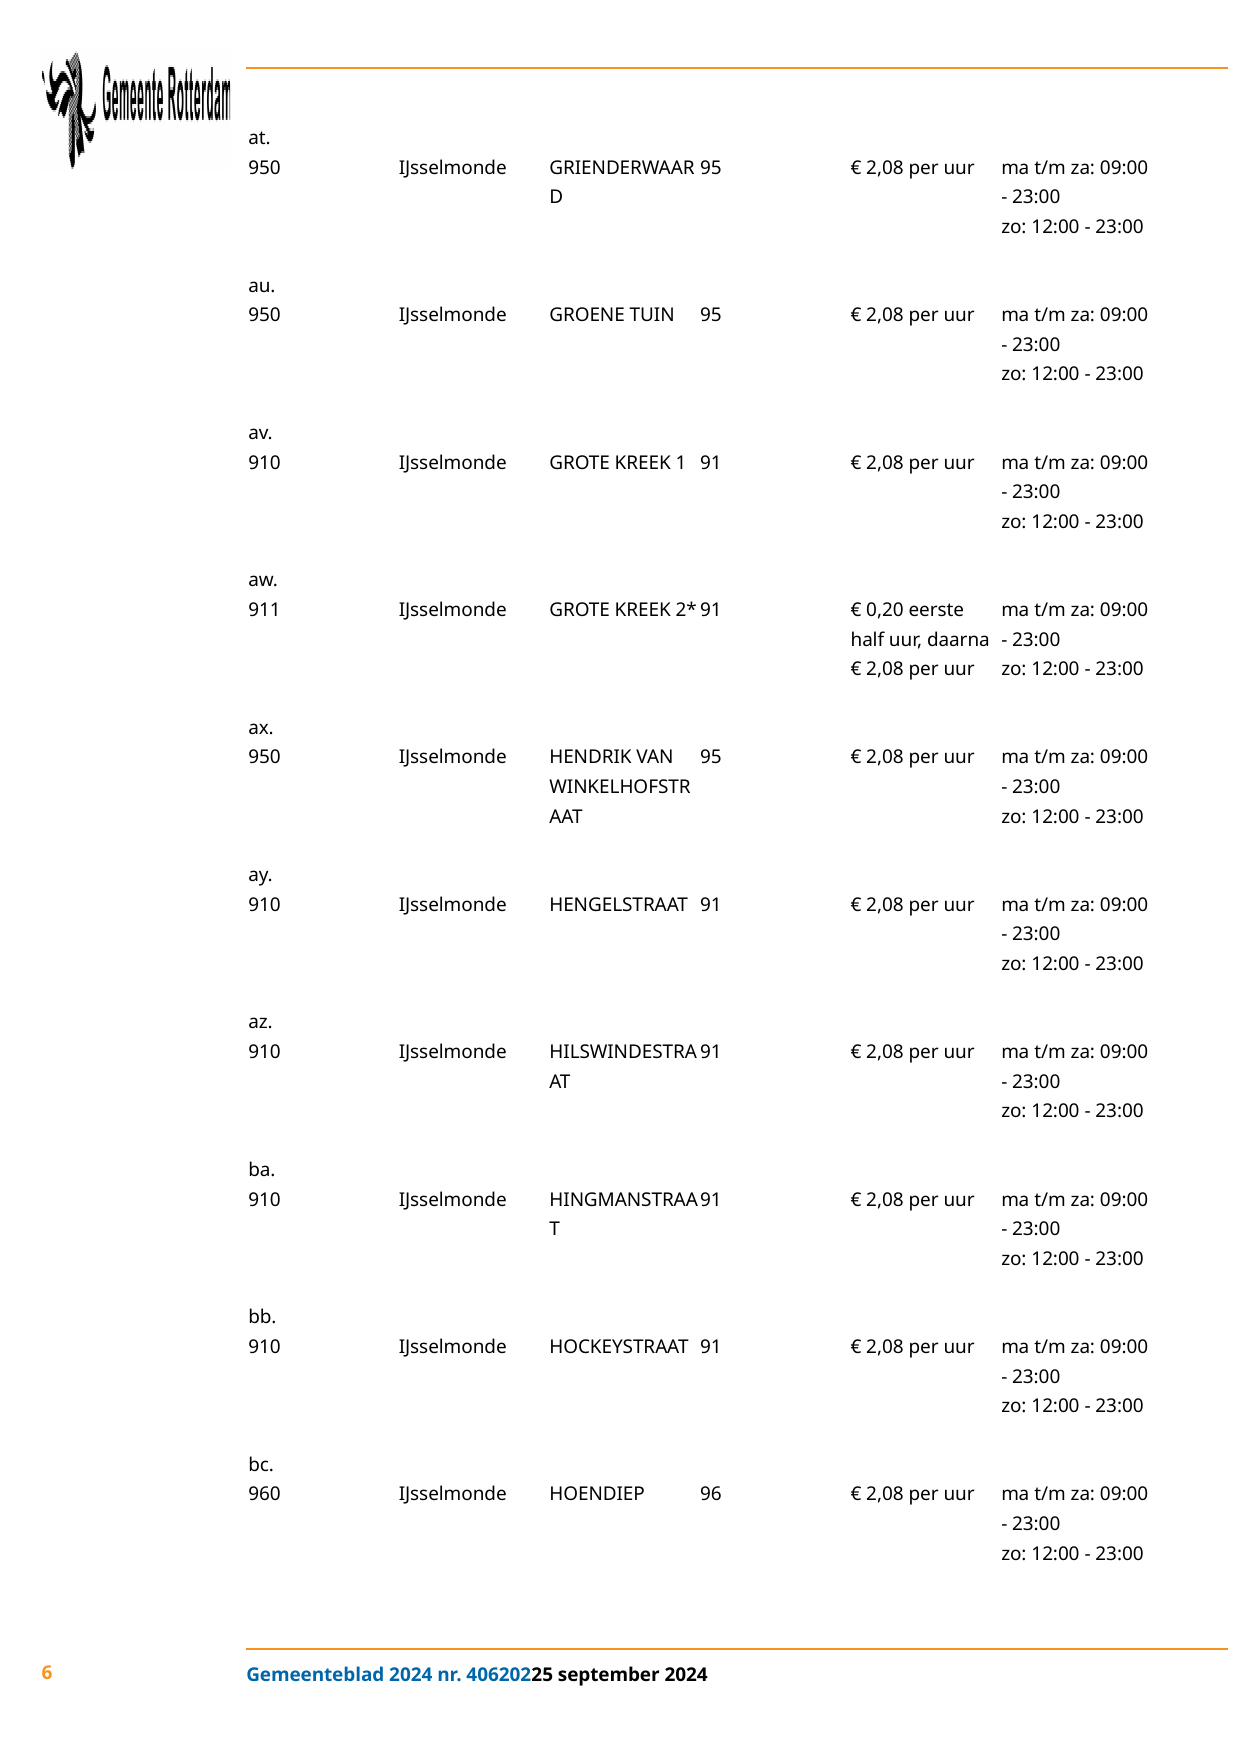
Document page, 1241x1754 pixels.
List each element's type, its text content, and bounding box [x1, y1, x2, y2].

table_header € 2,08 per uur [850, 1333, 1001, 1418]
table_header IJsselmonde [399, 1039, 549, 1123]
table_header € 2,08 per uur [850, 154, 1001, 239]
table_header ma t/m za: 09:00 - 23:00 zo: 12:00 - 23:00 [1001, 596, 1152, 681]
table_header 96 [700, 1481, 850, 1566]
table_header 95 [700, 744, 850, 828]
table_header IJsselmonde [399, 154, 549, 239]
table_header GROTE KREEK 1 [549, 449, 700, 534]
text at. [248, 124, 1152, 150]
table_header ma t/m za: 09:00 - 23:00 zo: 12:00 - 23:00 [1001, 1481, 1152, 1566]
table_header GROENE TUIN [549, 301, 700, 386]
table_header 910 [248, 449, 398, 534]
table_header € 0,20 eerste half uur, daarna € 2,08 per uur [850, 596, 1001, 681]
text bc. [248, 1451, 1152, 1477]
table_header € 2,08 per uur [850, 1481, 1001, 1566]
table_header HILSWINDESTRAAT [549, 1039, 700, 1123]
table_header HINGMANSTRAAT [549, 1186, 700, 1271]
table_header 91 [700, 596, 850, 681]
table_header 950 [248, 154, 398, 239]
table_header IJsselmonde [399, 1333, 549, 1418]
picture [41, 47, 231, 172]
table_header IJsselmonde [399, 1481, 549, 1566]
table_header ma t/m za: 09:00 - 23:00 zo: 12:00 - 23:00 [1001, 744, 1152, 828]
table_header 91 [700, 1333, 850, 1418]
table_header ma t/m za: 09:00 - 23:00 zo: 12:00 - 23:00 [1001, 1039, 1152, 1123]
table_header IJsselmonde [399, 744, 549, 828]
table_header ma t/m za: 09:00 - 23:00 zo: 12:00 - 23:00 [1001, 154, 1152, 239]
table_header € 2,08 per uur [850, 1039, 1001, 1123]
table_header 910 [248, 891, 398, 976]
text ax. [248, 714, 1152, 740]
table_header ma t/m za: 09:00 - 23:00 zo: 12:00 - 23:00 [1001, 1186, 1152, 1271]
table_header GROTE KREEK 2* [549, 596, 700, 681]
table_header € 2,08 per uur [850, 1186, 1001, 1271]
table_header 91 [700, 449, 850, 534]
table_header 950 [248, 301, 398, 386]
table_header HENGELSTRAAT [549, 891, 700, 976]
table_header 91 [700, 1039, 850, 1123]
table_header IJsselmonde [399, 596, 549, 681]
table_header GRIENDERWAARD [549, 154, 700, 239]
table_header 960 [248, 1481, 398, 1566]
table_header IJsselmonde [399, 1186, 549, 1271]
table_header 911 [248, 596, 398, 681]
table_header 910 [248, 1333, 398, 1418]
table_header € 2,08 per uur [850, 744, 1001, 828]
text aw. [248, 567, 1152, 592]
table_header IJsselmonde [399, 301, 549, 386]
table_header 91 [700, 891, 850, 976]
text au. [248, 272, 1152, 297]
text bb. [248, 1303, 1152, 1329]
table_header IJsselmonde [399, 891, 549, 976]
table_header HENDRIK VAN WINKELHOFSTRAAT [549, 744, 700, 828]
table_header € 2,08 per uur [850, 891, 1001, 976]
text ba. [248, 1156, 1152, 1182]
table_header € 2,08 per uur [850, 301, 1001, 386]
text ay. [248, 861, 1152, 887]
table_header HOENDIEP [549, 1481, 700, 1566]
table_header 910 [248, 1039, 398, 1123]
text av. [248, 419, 1152, 445]
table_header € 2,08 per uur [850, 449, 1001, 534]
table_header ma t/m za: 09:00 - 23:00 zo: 12:00 - 23:00 [1001, 301, 1152, 386]
table_header HOCKEYSTRAAT [549, 1333, 700, 1418]
table_header 95 [700, 301, 850, 386]
table_header ma t/m za: 09:00 - 23:00 zo: 12:00 - 23:00 [1001, 891, 1152, 976]
table_header ma t/m za: 09:00 - 23:00 zo: 12:00 - 23:00 [1001, 1333, 1152, 1418]
table_header 910 [248, 1186, 398, 1271]
text az. [248, 1009, 1152, 1034]
table_header IJsselmonde [399, 449, 549, 534]
table_header 95 [700, 154, 850, 239]
table_header 91 [700, 1186, 850, 1271]
table_header ma t/m za: 09:00 - 23:00 zo: 12:00 - 23:00 [1001, 449, 1152, 534]
table_header 950 [248, 744, 398, 828]
